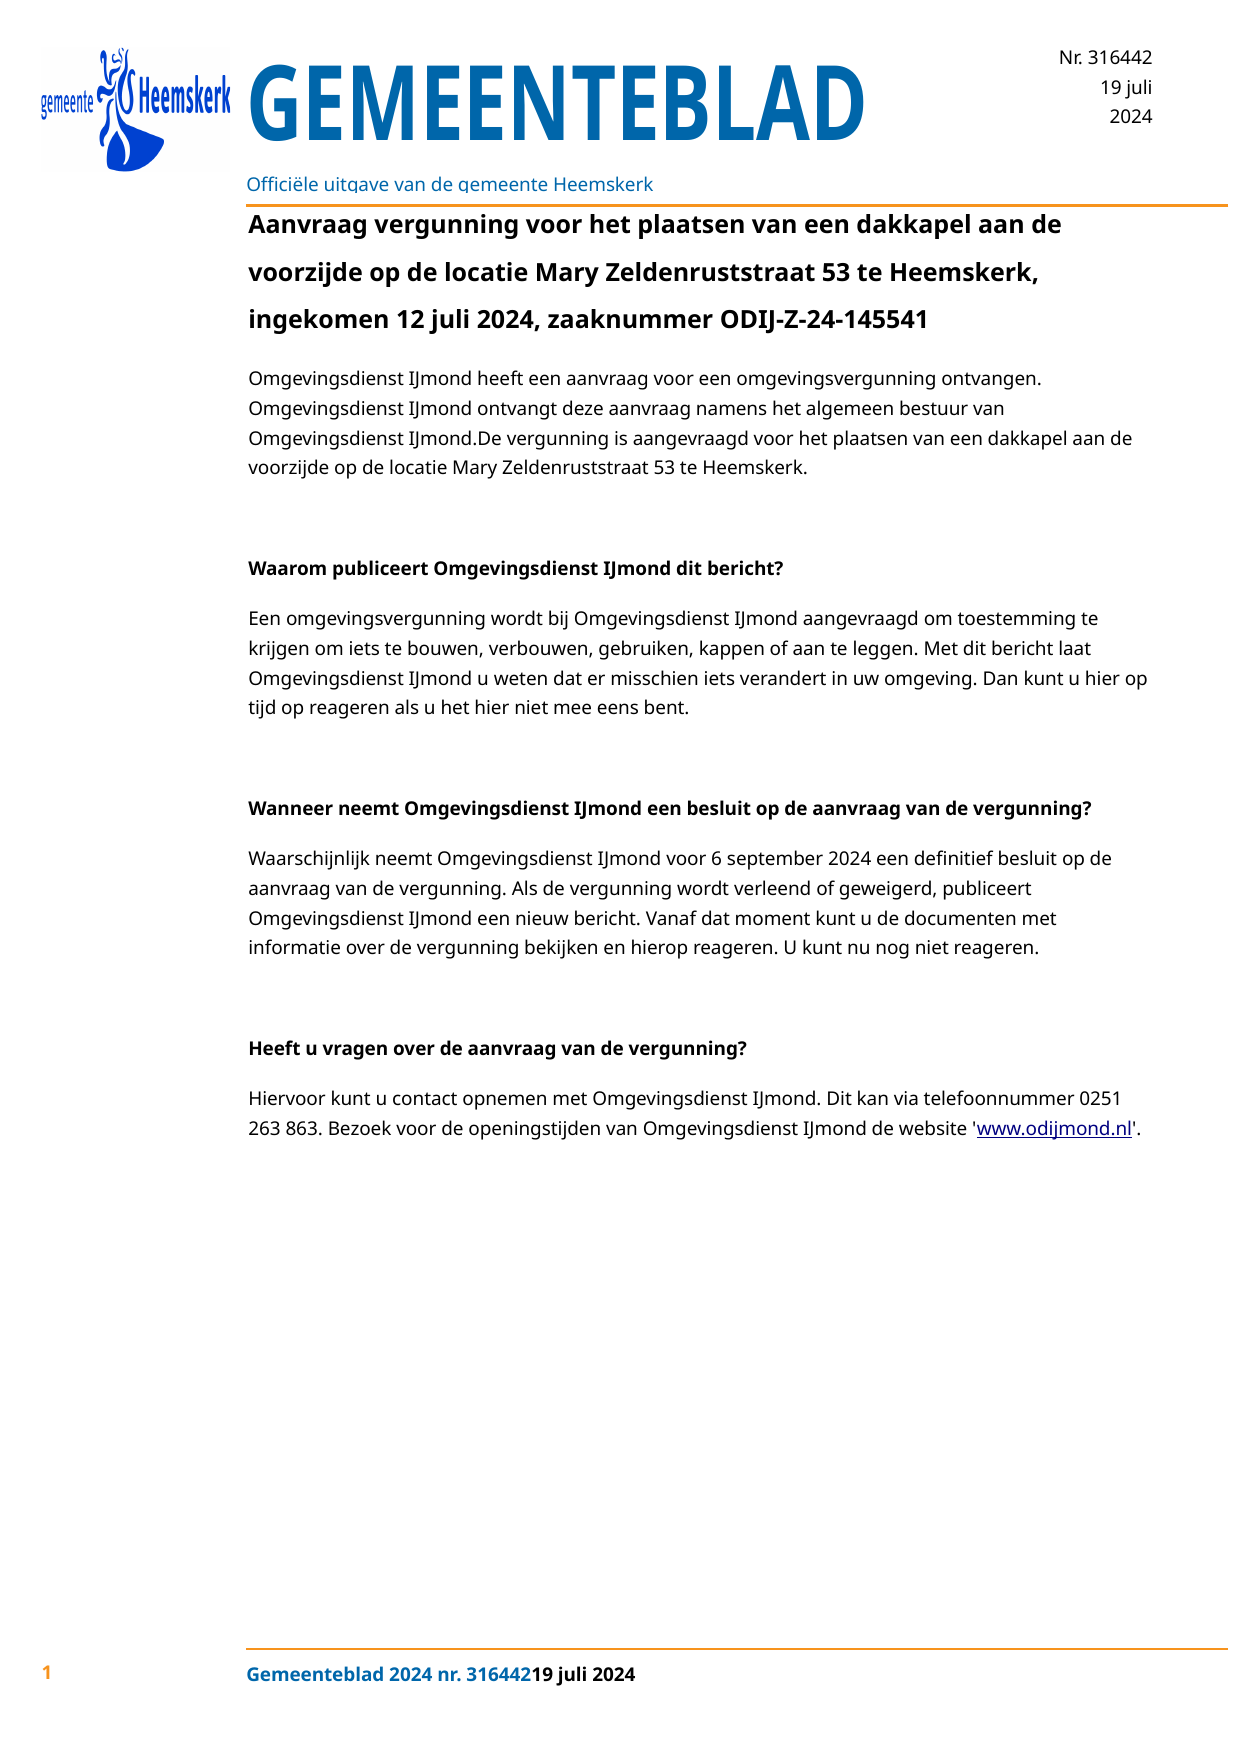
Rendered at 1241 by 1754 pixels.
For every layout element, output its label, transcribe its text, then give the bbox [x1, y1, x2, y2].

text Hiervoor kunt u contact opnemen met Omgevingsdienst IJmond. Dit kan via telefoonnummer 0251 263 863. Bezoek voor de openingstijden van Omgevingsdienst IJmond de website 'www.odijmond.nl'. [248, 1086, 1152, 1141]
text Aanvraag vergunning voor het plaatsen van een dakkapel aan de voorzijde op de locatie Mary Zeldenruststraat 53 te Heemskerk, ingekomen 12 juli 2024, zaaknummer ODIJ-Z-24-145541 [248, 207, 1152, 336]
text Omgevingsdienst IJmond heeft een aanvraag voor een omgevingsvergunning ontvangen. Omgevingsdienst IJmond ontvangt deze aanvraag namens het algemeen bestuur van Omgevingsdienst IJmond.De vergunning is aangevraagd voor het plaatsen van een dakkapel aan de voorzijde op de locatie Mary Zeldenruststraat 53 te Heemskerk. [248, 366, 1152, 480]
text Wanneer neemt Omgevingsdienst IJmond een besluit op de aanvraag van de vergunning? [248, 795, 1152, 821]
text Waarschijnlijk neemt Omgevingsdienst IJmond voor 6 september 2024 een definitief besluit op de aanvraag van de vergunning. Als de vergunning wordt verleend of geweigerd, publiceert Omgevingsdienst IJmond een nieuw bericht. Vanaf dat moment kunt u de documenten met informatie over de vergunning bekijken en hierop reageren. U kunt nu nog niet reageren. [248, 846, 1152, 960]
text Heeft u vragen over de aanvraag van de vergunning? [248, 1035, 1152, 1061]
text Waarom publiceert Omgevingsdienst IJmond dit bericht? [248, 555, 1152, 581]
text Een omgevingsvergunning wordt bij Omgevingsdienst IJmond aangevraagd om toestemming te krijgen om iets te bouwen, verbouwen, gebruiken, kappen of aan te leggen. Met dit bericht laat Omgevingsdienst IJmond u weten dat er misschien iets verandert in uw omgeving. Dan kunt u hier op tijd op reageren als u het hier niet mee eens bent. [248, 606, 1152, 720]
picture [41, 47, 231, 172]
